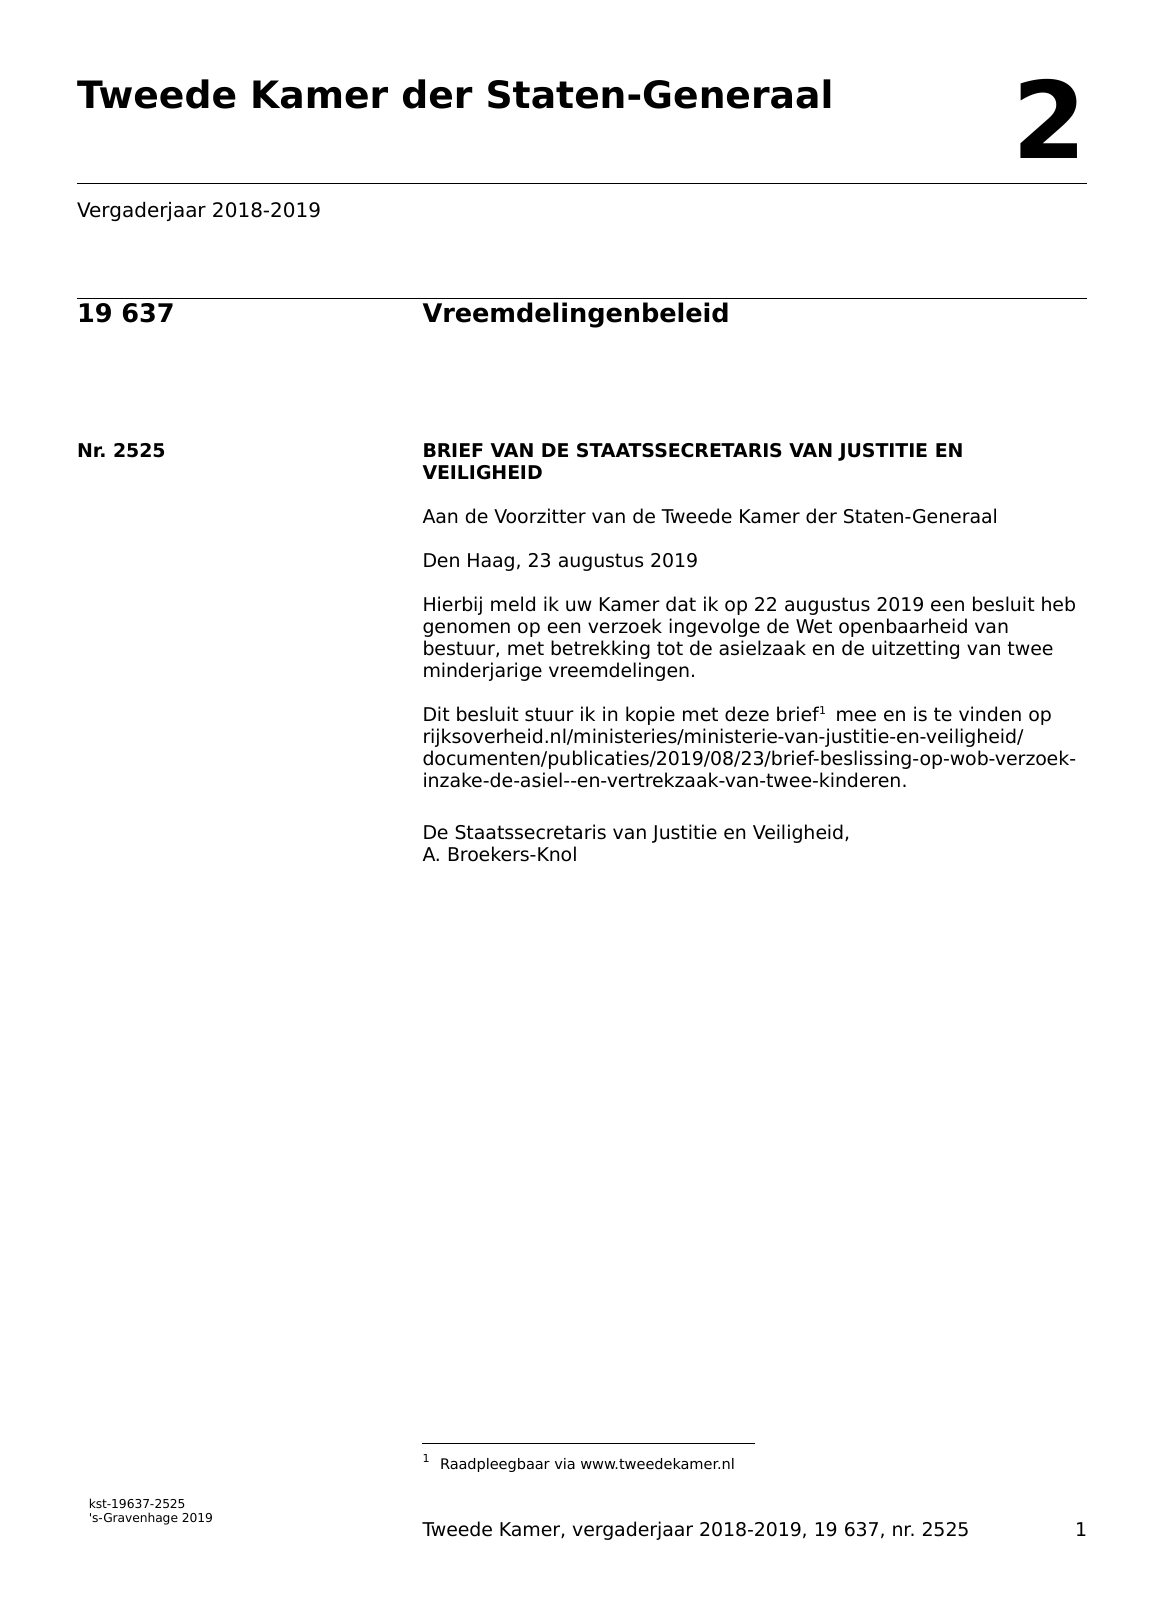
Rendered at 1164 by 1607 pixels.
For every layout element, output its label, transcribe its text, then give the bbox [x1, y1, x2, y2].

text Den Haag, 23 augustus 2019 [422, 550, 1087, 572]
text 's-Gravenhage 2019 [88, 1511, 323, 1525]
text Dit besluit stuur ik in kopie met deze brief mee en is te vinden op rijksoverheid.nl/ministeries/ministerie-van-justitie-en-veiligheid/documenten/publicaties/2019/08/23/brief-beslissing-op-wob-verzoek-inzake-de-asiel--en-vertrekzaak-van-twee-kinderen. [422, 704, 1087, 792]
table_header 2 [886, 59, 1087, 183]
text De Staatssecretaris van Justitie en Veiligheid, A. Broekers-Knol [422, 822, 1087, 866]
table_cell Vergaderjaar 2018-2019 [77, 184, 1087, 298]
subtitle 19 637 Vreemdelingenbeleid [77, 299, 1087, 329]
text Hierbij meld ik uw Kamer dat ik op 22 augustus 2019 een besluit heb genomen op een verzoek ingevolge de Wet openbaarheid van bestuur, met betrekking tot de asielzaak en de uitzetting van twee minderjarige vreemdelingen. [422, 594, 1087, 682]
table_header Tweede Kamer der Staten-Generaal [77, 59, 886, 183]
text Raadpleegbaar via www.tweedekamer.nl [422, 1452, 1087, 1474]
text kst-19637-2525 [88, 1497, 323, 1511]
subtitle Nr. 2525 BRIEF VAN DE STAATSSECRETARIS VAN JUSTITIE EN VEILIGHEID [77, 440, 1087, 484]
text Aan de Voorzitter van de Tweede Kamer der Staten-Generaal [422, 506, 1087, 528]
